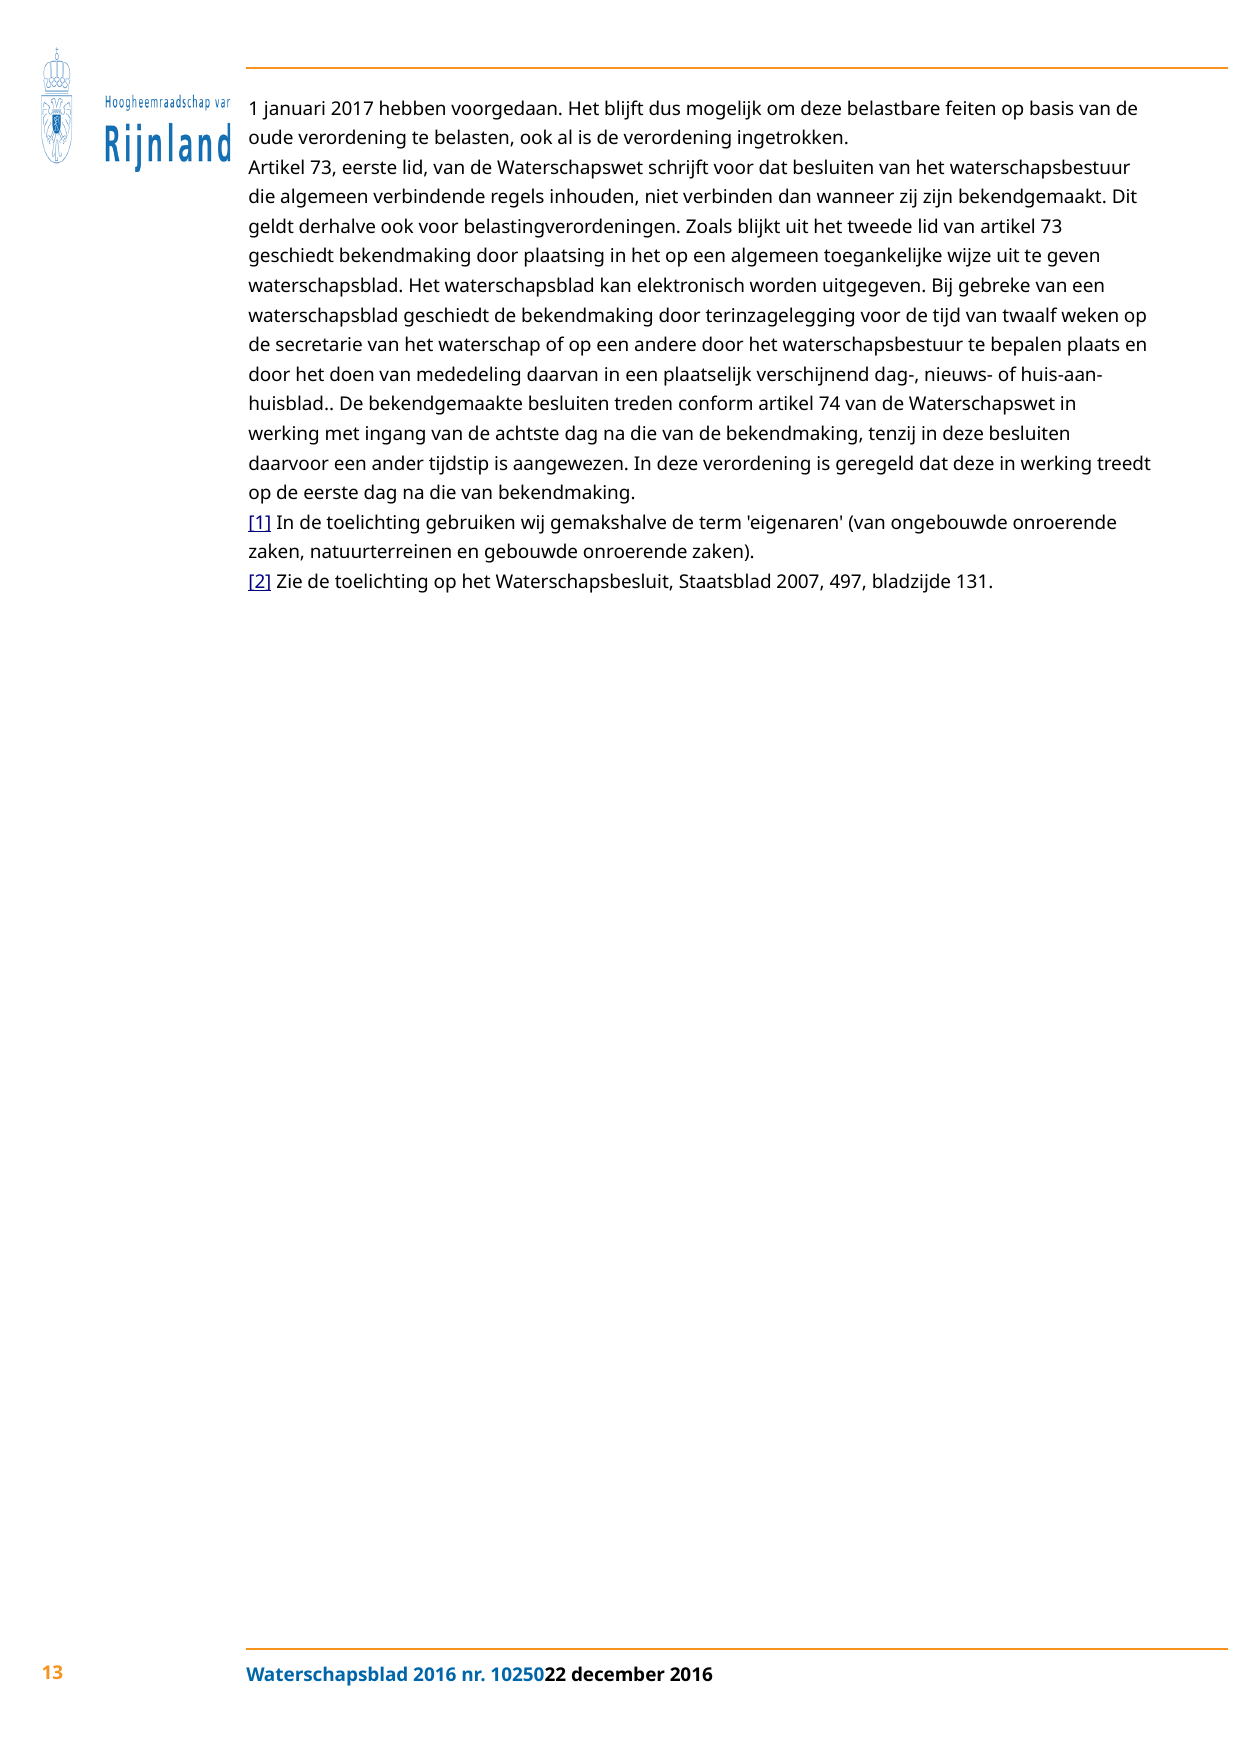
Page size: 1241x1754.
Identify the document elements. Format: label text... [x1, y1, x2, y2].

text [2] Zie de toelichting op het Waterschapsbesluit, Staatsblad 2007, 497, bladzijde 131. [248, 568, 1152, 594]
text Artikel 73, eerste lid, van de Waterschapswet schrijft voor dat besluiten van het waterschapsbestuur die algemeen verbindende regels inhouden, niet verbinden dan wanneer zij zijn bekendgemaakt. Dit geldt derhalve ook voor belastingverordeningen. Zoals blijkt uit het tweede lid van artikel 73 geschiedt bekendmaking door plaatsing in het op een algemeen toegankelijke wijze uit te geven waterschapsblad. Het waterschapsblad kan elektronisch worden uitgegeven. Bij gebreke van een waterschapsblad geschiedt de bekendmaking door terinzagelegging voor de tijd van twaalf weken op de secretarie van het waterschap of op een andere door het waterschapsbestuur te bepalen plaats en door het doen van mededeling daarvan in een plaatselijk verschijnend dag-, nieuws- of huis-aan-huisblad.. De bekendgemaakte besluiten treden conform artikel 74 van de Waterschapswet in werking met ingang van de achtste dag na die van de bekendmaking, tenzij in deze besluiten daarvoor een ander tijdstip is aangewezen. In deze verordening is geregeld dat deze in werking treedt op de eerste dag na die van bekendmaking. [248, 154, 1152, 505]
picture [41, 47, 231, 172]
text [1] In de toelichting gebruiken wij gemakshalve de term 'eigenaren' (van ongebouwde onroerende zaken, natuurterreinen en gebouwde onroerende zaken). [248, 509, 1152, 564]
text 1 januari 2017 hebben voorgedaan. Het blijft dus mogelijk om deze belastbare feiten op basis van de oude verordening te belasten, ook al is de verordening ingetrokken. [248, 95, 1152, 150]
